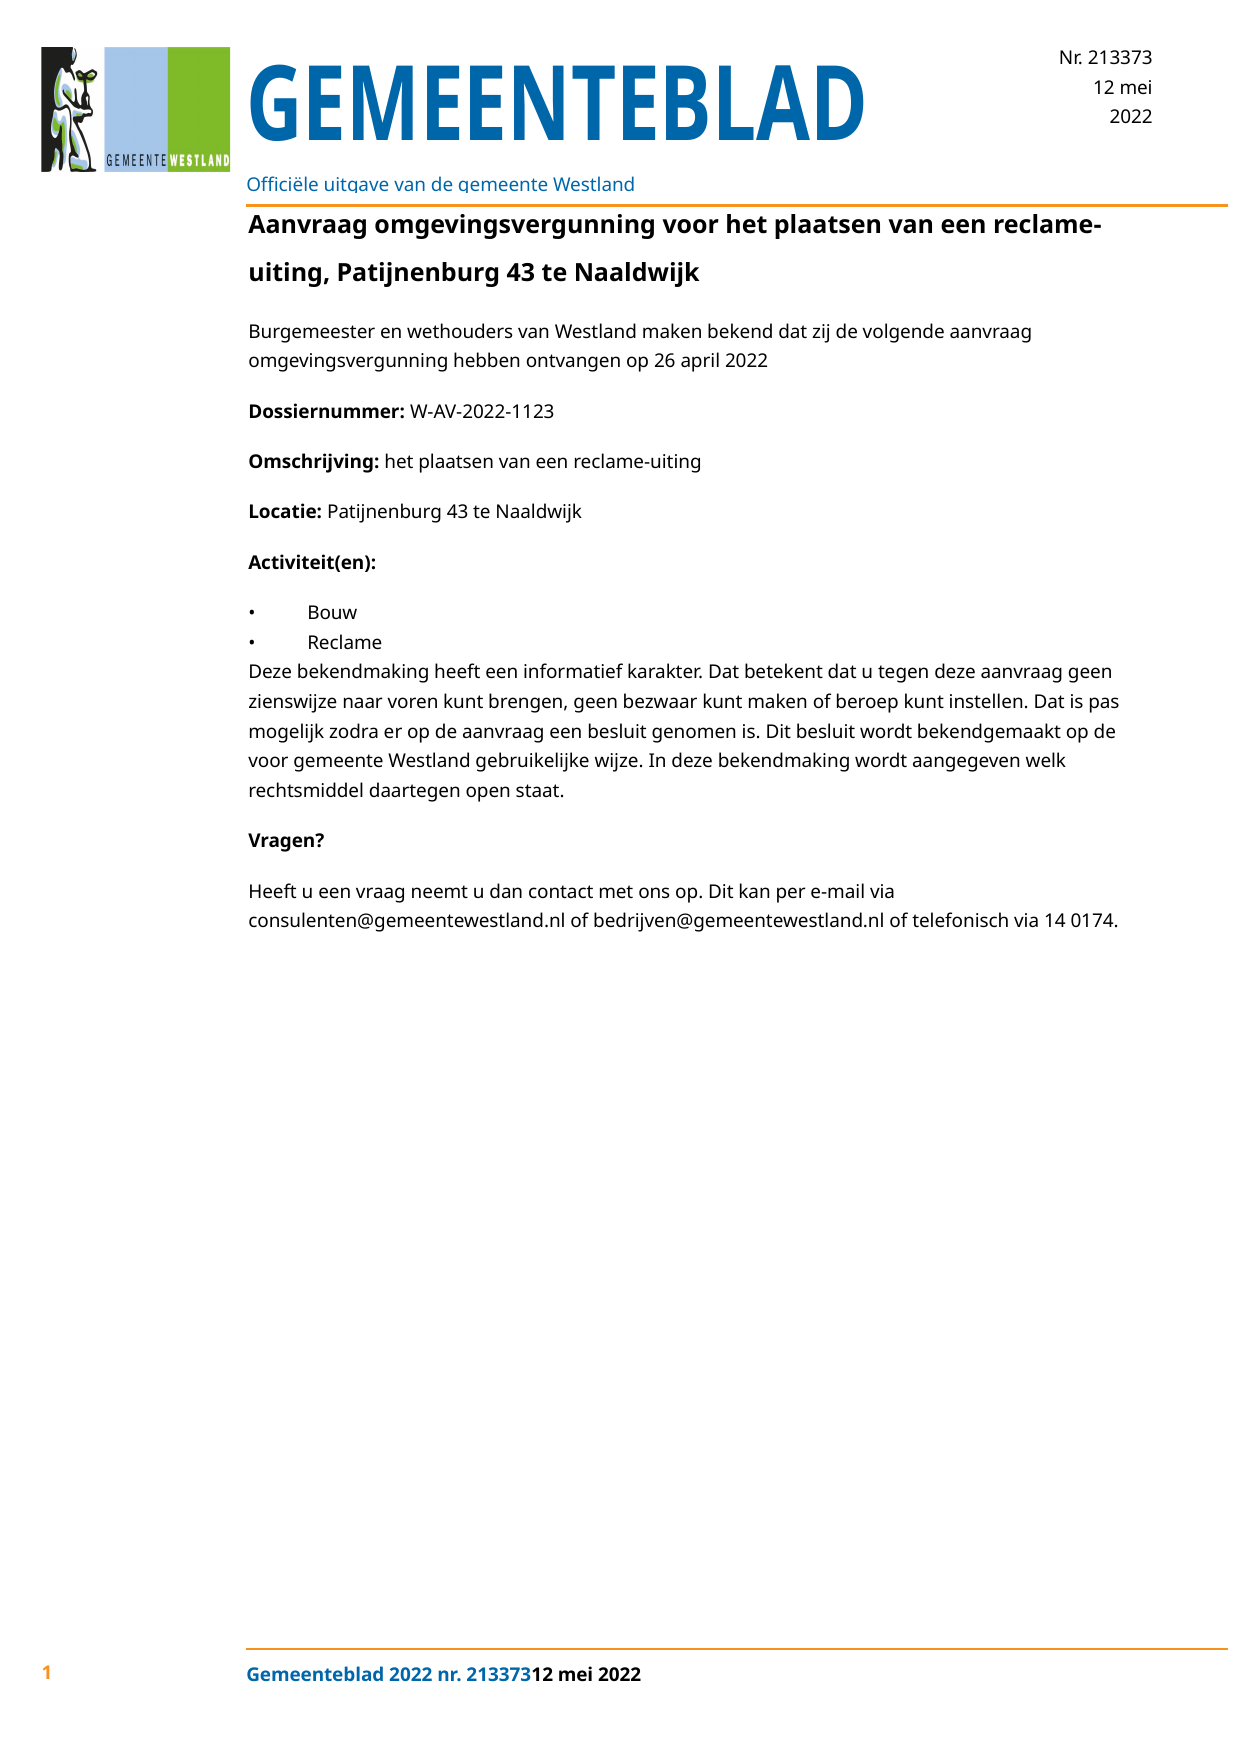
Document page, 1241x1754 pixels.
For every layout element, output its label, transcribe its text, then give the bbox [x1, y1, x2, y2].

text Deze bekendmaking heeft een informatief karakter. Dat betekent dat u tegen deze aanvraag geen zienswijze naar voren kunt brengen, geen bezwaar kunt maken of beroep kunt instellen. Dat is pas mogelijk zodra er op de aanvraag een besluit genomen is. Dit besluit wordt bekendgemaakt op de voor gemeente Westland gebruikelijke wijze. In deze bekendmaking wordt aangegeven welk rechtsmiddel daartegen open staat. [248, 659, 1152, 803]
text Locatie: Patijnenburg 43 te Naaldwijk [248, 499, 1152, 524]
text Burgemeester en wethouders van Westland maken bekend dat zij de volgende aanvraag omgevingsvergunning hebben ontvangen op 26 april 2022 [248, 318, 1152, 373]
picture [41, 47, 231, 172]
text Aanvraag omgevingsvergunning voor het plaatsen van een reclame-uiting, Patijnenburg 43 te Naaldwijk [248, 207, 1152, 288]
text Omschrijving: het plaatsen van een reclame-uiting [248, 448, 1152, 474]
text Dossiernummer: W-AV-2022-1123 [248, 398, 1152, 424]
text Heeft u een vraag neemt u dan contact met ons op. Dit kan per e-mail via consulenten@gemeentewestland.nl of bedrijven@gemeentewestland.nl of telefonisch via 14 0174. [248, 878, 1152, 933]
text Activiteit(en): [248, 549, 1152, 575]
list Reclame [248, 629, 1152, 655]
text Vragen? [248, 827, 1152, 853]
list Bouw [248, 599, 1152, 625]
